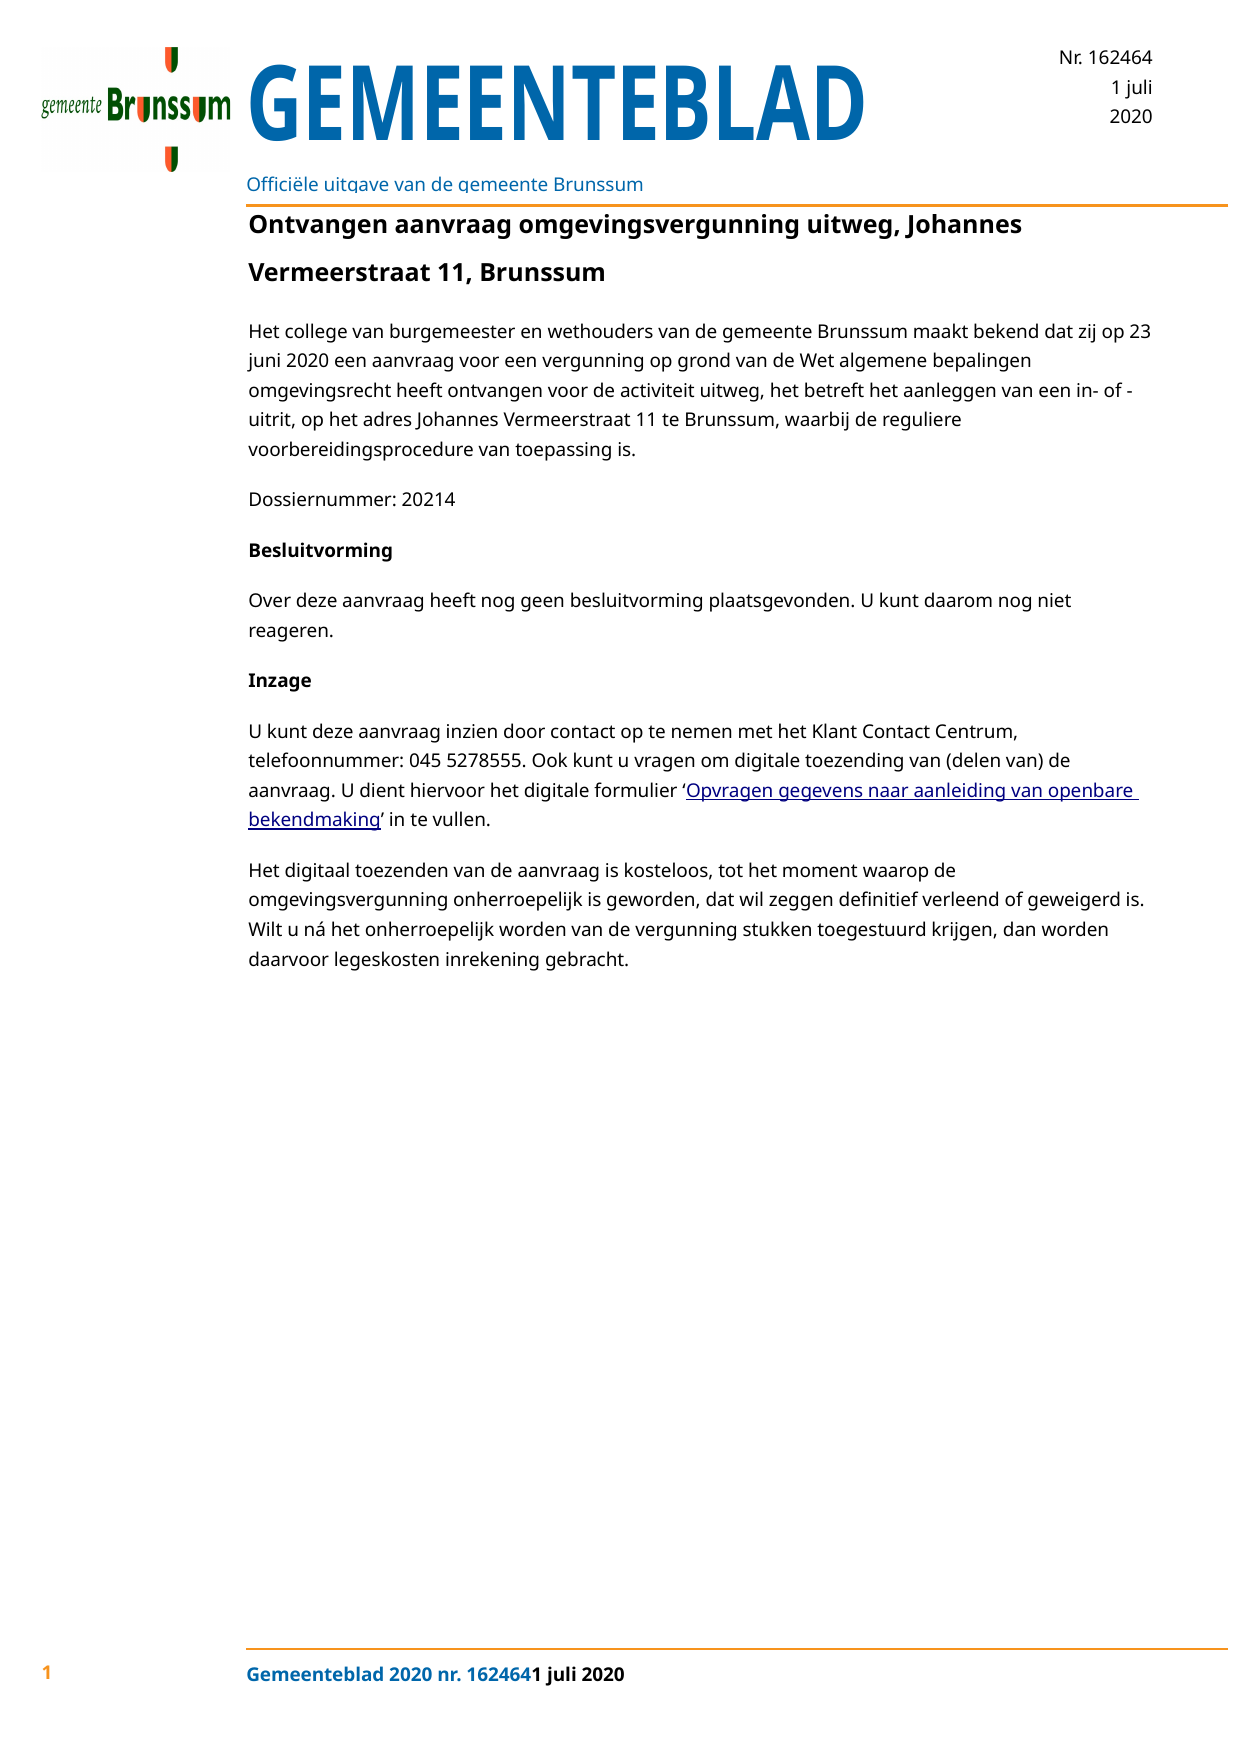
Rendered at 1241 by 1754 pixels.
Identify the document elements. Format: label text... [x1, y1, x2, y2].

picture [41, 47, 231, 172]
text U kunt deze aanvraag inzien door contact op te nemen met het Klant Contact Centrum, telefoonnummer: 045 5278555. Ook kunt u vragen om digitale toezending van (delen van) de aanvraag. U dient hiervoor het digitale formulier ‘Opvragen gegevens naar aanleiding van openbare bekendmaking’ in te vullen. [248, 718, 1152, 832]
text Ontvangen aanvraag omgevingsvergunning uitweg, Johannes Vermeerstraat 11, Brunssum [248, 207, 1152, 288]
text Het digitaal toezenden van de aanvraag is kosteloos, tot het moment waarop de omgevingsvergunning onherroepelijk is geworden, dat wil zeggen definitief verleend of geweigerd is. Wilt u ná het onherroepelijk worden van de vergunning stukken toegestuurd krijgen, dan worden daarvoor legeskosten inrekening gebracht. [248, 857, 1152, 972]
text Inzage [248, 667, 1152, 693]
text Dossiernummer: 20214 [248, 487, 1152, 512]
text Het college van burgemeester en wethouders van de gemeente Brunssum maakt bekend dat zij op 23 juni 2020 een aanvraag voor een vergunning op grond van de Wet algemene bepalingen omgevingsrecht heeft ontvangen voor de activiteit uitweg, het betreft het aanleggen van een in- of -uitrit, op het adres Johannes Vermeerstraat 11 te Brunssum, waarbij de reguliere voorbereidingsprocedure van toepassing is. [248, 318, 1152, 462]
text Besluitvorming [248, 537, 1152, 563]
text Over deze aanvraag heeft nog geen besluitvorming plaatsgevonden. U kunt daarom nog niet reageren. [248, 587, 1152, 643]
